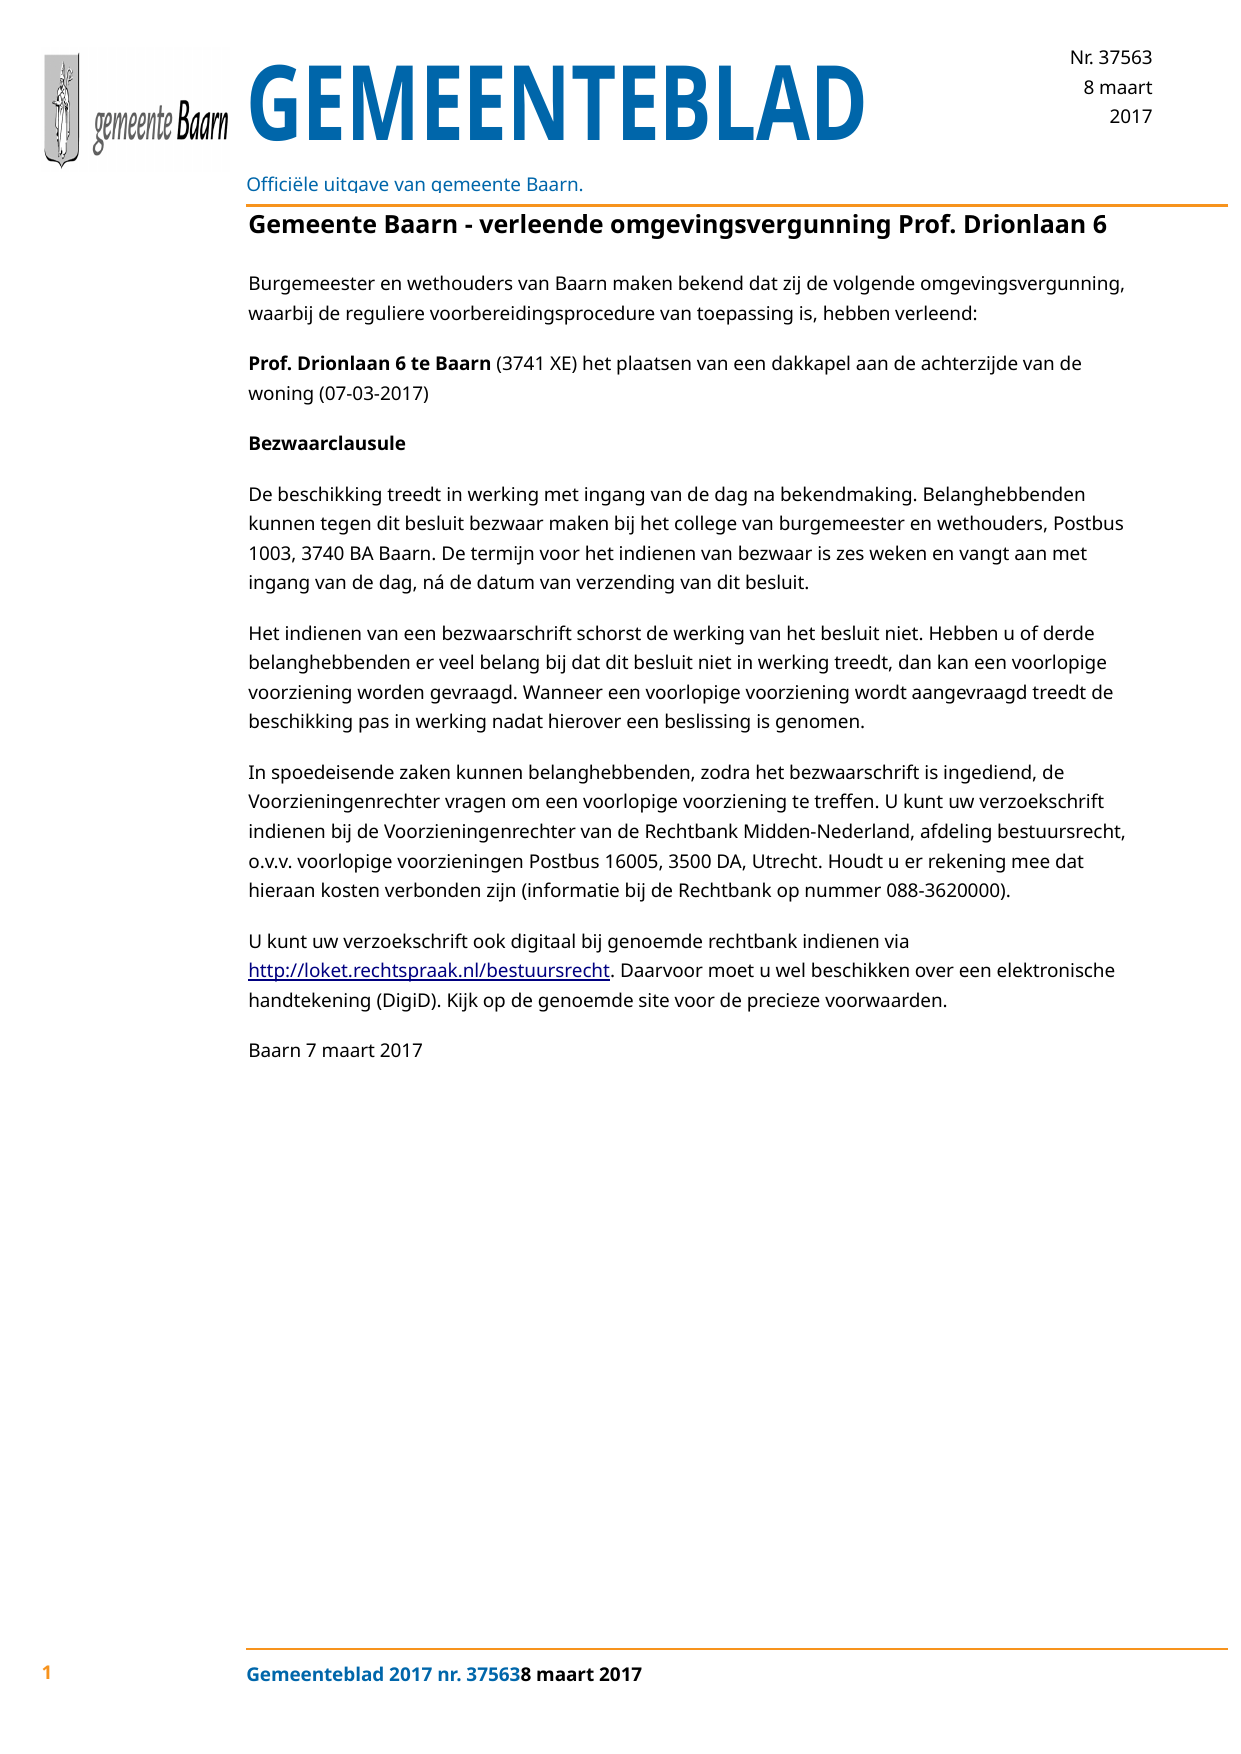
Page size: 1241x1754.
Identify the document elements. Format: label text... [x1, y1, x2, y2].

text Gemeente Baarn - verleende omgevingsvergunning Prof. Drionlaan 6 [248, 207, 1152, 241]
text Het indienen van een bezwaarschrift schorst de werking van het besluit niet. Hebben u of derde belanghebbenden er veel belang bij dat dit besluit niet in werking treedt, dan kan een voorlopige voorziening worden gevraagd. Wanneer een voorlopige voorziening wordt aangevraagd treedt de beschikking pas in werking nadat hierover een beslissing is genomen. [248, 620, 1152, 734]
text Bezwaarclausule [248, 430, 1152, 456]
picture [41, 47, 231, 172]
text In spoedeisende zaken kunnen belanghebbenden, zodra het bezwaarschrift is ingediend, de Voorzieningenrechter vragen om een voorlopige voorziening te treffen. U kunt uw verzoekschrift indienen bij de Voorzieningenrechter van de Rechtbank Midden-Nederland, afdeling bestuursrecht, o.v.v. voorlopige voorzieningen Postbus 16005, 3500 DA, Utrecht. Houdt u er rekening mee dat hieraan kosten verbonden zijn (informatie bij de Rechtbank op nummer 088-3620000). [248, 759, 1152, 903]
text Baarn 7 maart 2017 [248, 1037, 1152, 1063]
text Prof. Drionlaan 6 te Baarn (3741 XE) het plaatsen van een dakkapel aan de achterzijde van de woning (07-03-2017) [248, 350, 1152, 406]
text Burgemeester en wethouders van Baarn maken bekend dat zij de volgende omgevingsvergunning, waarbij de reguliere voorbereidingsprocedure van toepassing is, hebben verleend: [248, 270, 1152, 326]
text De beschikking treedt in werking met ingang van de dag na bekendmaking. Belanghebbenden kunnen tegen dit besluit bezwaar maken bij het college van burgemeester en wethouders, Postbus 1003, 3740 BA Baarn. De termijn voor het indienen van bezwaar is zes weken en vangt aan met ingang van de dag, ná de datum van verzending van dit besluit. [248, 481, 1152, 595]
text U kunt uw verzoekschrift ook digitaal bij genoemde rechtbank indienen via http://loket.rechtspraak.nl/bestuursrecht. Daarvoor moet u wel beschikken over een elektronische handtekening (DigiD). Kijk op de genoemde site voor de precieze voorwaarden. [248, 928, 1152, 1013]
